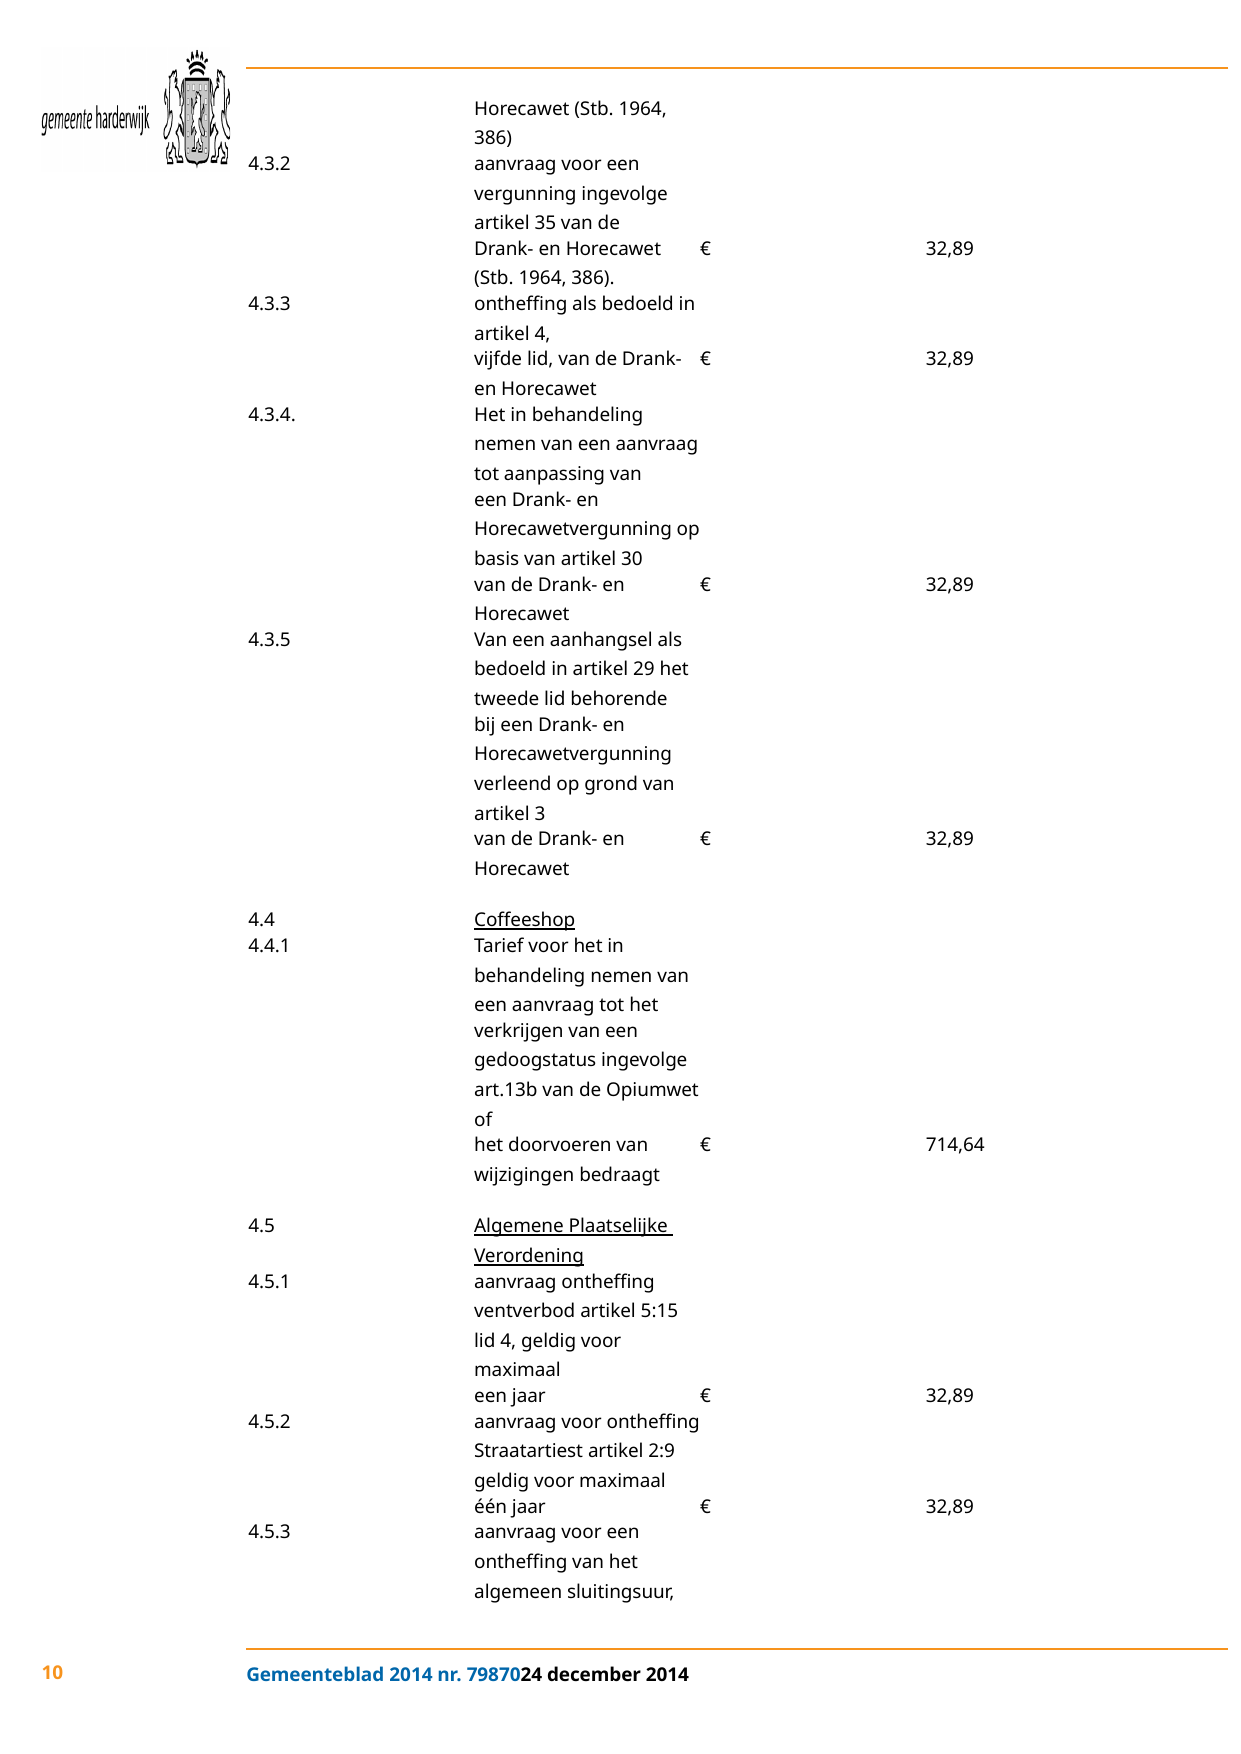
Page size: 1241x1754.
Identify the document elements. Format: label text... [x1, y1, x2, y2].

table_cell [926, 150, 1152, 235]
table_cell [700, 486, 926, 571]
table_cell Van een aanhangsel als bedoeld in artikel 29 het tweede lid behorende [474, 626, 700, 711]
table_cell [248, 235, 474, 290]
table_cell [700, 290, 926, 346]
table_cell [926, 95, 1152, 150]
table_cell 32,89 [926, 1383, 1152, 1408]
table_cell [926, 626, 1152, 711]
table_cell [248, 571, 474, 626]
table_cell € [700, 1493, 926, 1519]
table_cell [248, 711, 474, 825]
table_cell [248, 1132, 474, 1187]
table_cell € [700, 346, 926, 401]
table_cell [926, 1213, 1152, 1268]
table_cell [700, 626, 926, 711]
table_cell [700, 711, 926, 825]
table_cell [926, 932, 1152, 1017]
table_cell het doorvoeren van wijzigingen bedraagt [474, 1132, 700, 1187]
table_cell vijfde lid, van de Drank- en Horecawet [474, 346, 700, 401]
table_cell 32,89 [926, 571, 1152, 626]
table_cell 4.3.4. [248, 401, 474, 486]
table_cell één jaar [474, 1493, 700, 1519]
table_cell 4.5.3 [248, 1519, 474, 1604]
table_cell [926, 1017, 1152, 1132]
table_cell [926, 290, 1152, 346]
table_cell [700, 1017, 926, 1132]
table_cell [248, 825, 474, 881]
table_cell 32,89 [926, 1493, 1152, 1519]
table_cell € [700, 825, 926, 881]
table_cell [248, 1493, 474, 1519]
table_cell [926, 711, 1152, 825]
table_cell [926, 1519, 1152, 1604]
table_cell [700, 150, 926, 235]
table_cell verkrijgen van een gedoogstatus ingevolge art.13b van de Opiumwet of [474, 1017, 700, 1132]
table_cell 32,89 [926, 346, 1152, 401]
table_cell Drank- en Horecawet (Stb. 1964, 386). [474, 235, 700, 290]
table_cell [700, 401, 926, 486]
table_cell € [700, 571, 926, 626]
table_cell [248, 1017, 474, 1132]
table_cell [700, 95, 926, 150]
table_cell [700, 1213, 926, 1268]
table_cell 32,89 [926, 825, 1152, 881]
table_cell 4.3.2 [248, 150, 474, 235]
table_cell [474, 881, 700, 906]
table_cell 4.4 [248, 906, 474, 932]
table_cell € [700, 1383, 926, 1408]
table_cell [248, 486, 474, 571]
table_cell [700, 906, 926, 932]
table_cell [248, 346, 474, 401]
table_cell aanvraag ontheffing ventverbod artikel 5:15 lid 4, geldig voor maximaal [474, 1268, 700, 1382]
table_cell van de Drank- en Horecawet [474, 825, 700, 881]
table_cell Algemene Plaatselijke Verordening [474, 1213, 700, 1268]
table_cell [926, 906, 1152, 932]
table_cell [474, 1187, 700, 1213]
picture [41, 47, 231, 172]
table_cell ontheffing als bedoeld in artikel 4, [474, 290, 700, 346]
table_cell 4.5.2 [248, 1408, 474, 1493]
table_cell [926, 486, 1152, 571]
table_cell van de Drank- en Horecawet [474, 571, 700, 626]
table_cell [700, 1268, 926, 1382]
table_cell [926, 1408, 1152, 1493]
table_cell [926, 401, 1152, 486]
table_cell € [700, 235, 926, 290]
table_cell Het in behandeling nemen van een aanvraag tot aanpassing van [474, 401, 700, 486]
table_cell een jaar [474, 1383, 700, 1408]
table_cell [700, 1519, 926, 1604]
table_cell 4.3.3 [248, 290, 474, 346]
table_cell bij een Drank- en Horecawetvergunning verleend op grond van artikel 3 [474, 711, 700, 825]
table_cell aanvraag voor ontheffing Straatartiest artikel 2:9 geldig voor maximaal [474, 1408, 700, 1493]
table_cell 4.3.5 [248, 626, 474, 711]
table_cell [248, 1383, 474, 1408]
table_cell 714,64 [926, 1132, 1152, 1187]
table_cell een Drank- en Horecawetvergunning op basis van artikel 30 [474, 486, 700, 571]
table_cell [926, 1187, 1152, 1213]
table_cell Horecawet (Stb. 1964, 386) [474, 95, 700, 150]
table_cell [248, 1187, 474, 1213]
table_cell [248, 881, 474, 906]
table_cell [248, 95, 474, 150]
table_cell aanvraag voor een ontheffing van het algemeen sluitingsuur, [474, 1519, 700, 1604]
table_cell 4.5 [248, 1213, 474, 1268]
table_cell € [700, 1132, 926, 1187]
table_cell [700, 1408, 926, 1493]
table_cell aanvraag voor een vergunning ingevolge artikel 35 van de [474, 150, 700, 235]
table_cell Coffeeshop [474, 906, 700, 932]
table_cell 32,89 [926, 235, 1152, 290]
table_cell [926, 1268, 1152, 1382]
table_cell [926, 881, 1152, 906]
table_cell 4.5.1 [248, 1268, 474, 1382]
table_cell [700, 1187, 926, 1213]
table_cell [700, 932, 926, 1017]
table_cell Tarief voor het in behandeling nemen van een aanvraag tot het [474, 932, 700, 1017]
table_cell [700, 881, 926, 906]
table_cell 4.4.1 [248, 932, 474, 1017]
